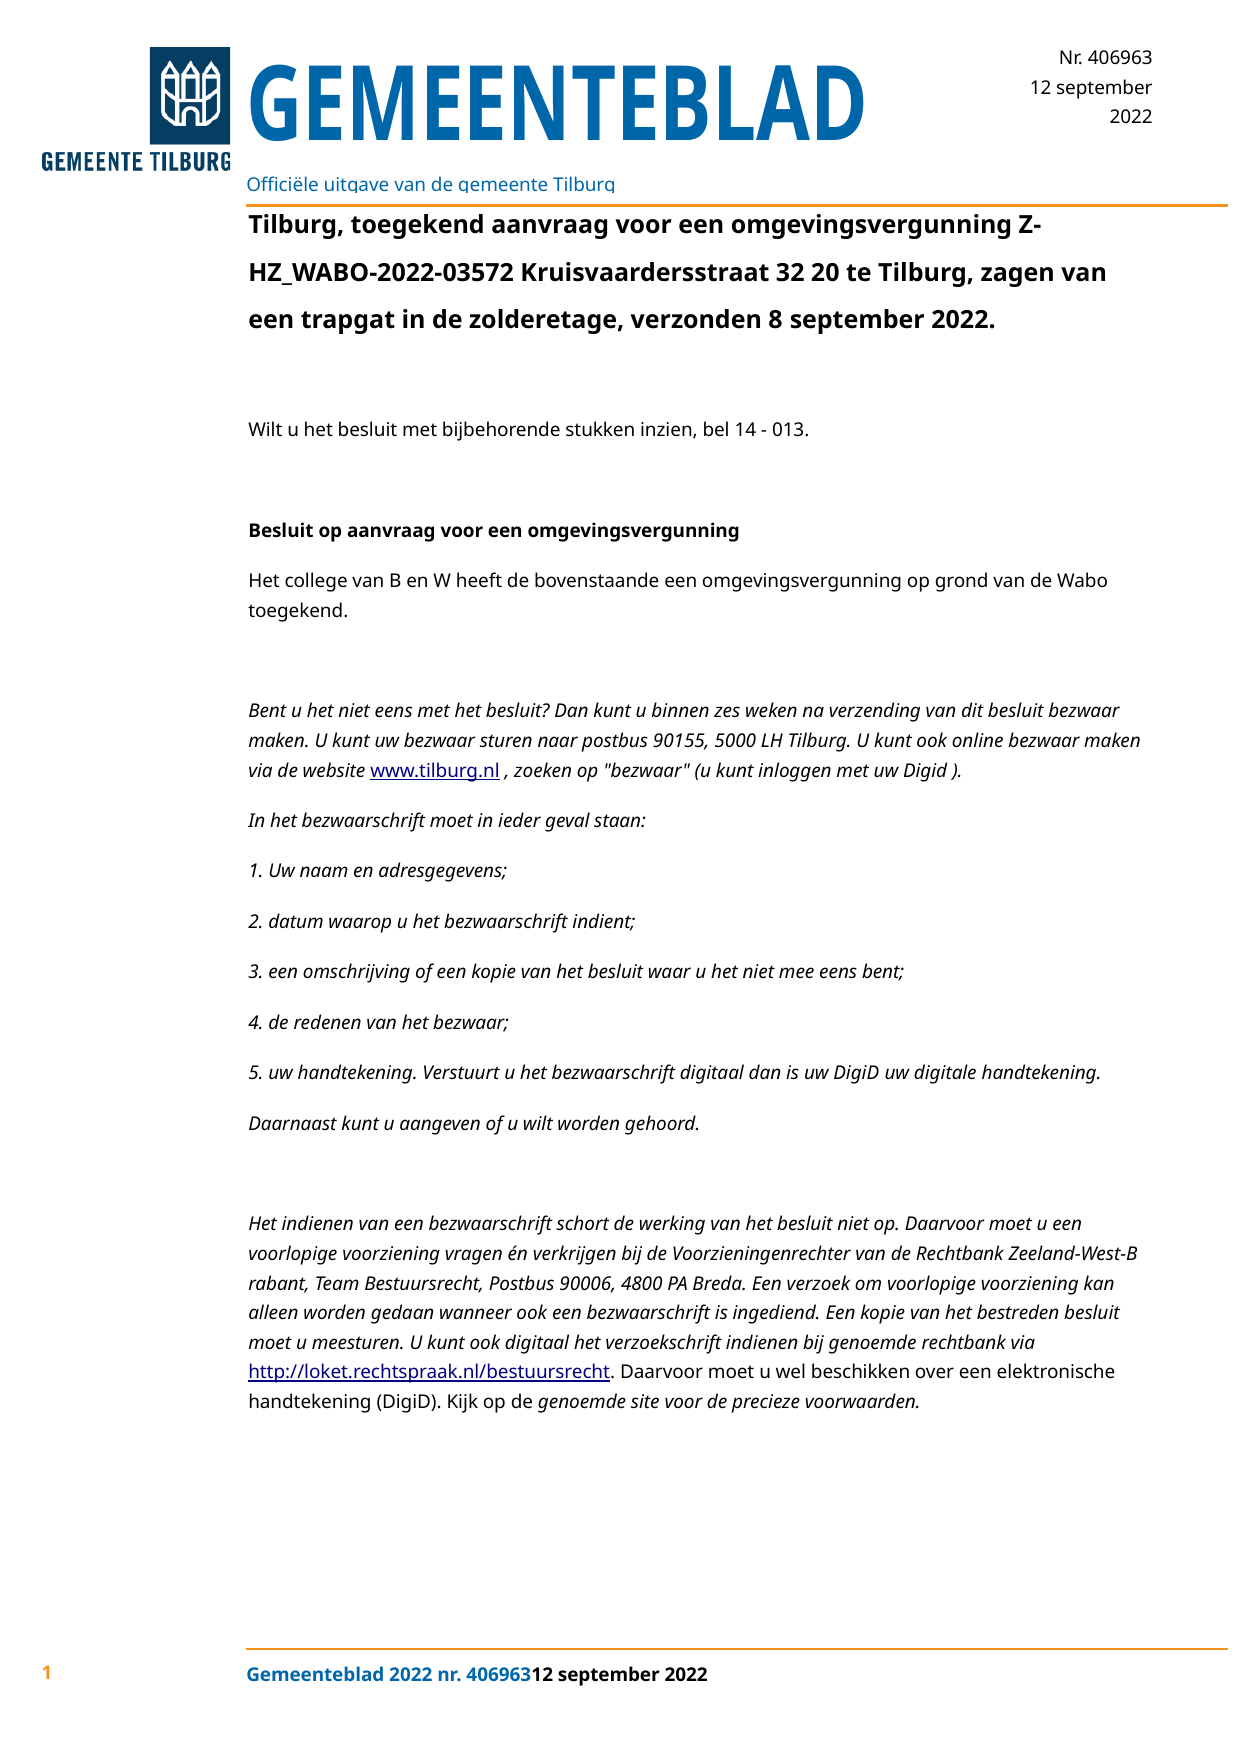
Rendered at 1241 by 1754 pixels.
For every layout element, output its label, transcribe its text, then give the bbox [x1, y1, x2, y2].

text Wilt u het besluit met bijbehorende stukken inzien, bel 14 - 013. [248, 416, 1152, 442]
text 5. uw handtekening. Verstuurt u het bezwaarschrift digitaal dan is uw DigiD uw digitale handtekening. [248, 1059, 1152, 1085]
text Het college van B en W heeft de bovenstaande een omgevingsvergunning op grond van de Wabo toegekend. [248, 567, 1152, 622]
text 1. Uw naam en adresgegevens; [248, 858, 1152, 883]
picture [41, 47, 231, 172]
text Het indienen van een bezwaarschrift schort de werking van het besluit niet op. Daarvoor moet u een voorlopige voorziening vragen én verkrijgen bij de Voorzieningenrechter van de Rechtbank Zeeland-West-B rabant, Team Bestuursrecht, Postbus 90006, 4800 PA Breda. Een verzoek om voorlopige voorziening kan alleen worden gedaan wanneer ook een bezwaarschrift is ingediend. Een kopie van het bestreden besluit moet u meesturen. U kunt ook digitaal het verzoekschrift indienen bij genoemde rechtbank via http://loket.rechtspraak.nl/bestuursrecht. Daarvoor moet u wel beschikken over een elektronische handtekening (DigiD). Kijk op de genoemde site voor de precieze voorwaarden. [248, 1211, 1152, 1414]
text In het bezwaarschrift moet in ieder geval staan: [248, 807, 1152, 833]
text 3. een omschrijving of een kopie van het besluit waar u het niet mee eens bent; [248, 958, 1152, 984]
text Daarnaast kunt u aangeven of u wilt worden gehoord. [248, 1110, 1152, 1135]
text 4. de redenen van het bezwaar; [248, 1009, 1152, 1034]
text Tilburg, toegekend aanvraag voor een omgevingsvergunning Z-HZ_WABO-2022-03572 Kruisvaardersstraat 32 20 te Tilburg, zagen van een trapgat in de zolderetage, verzonden 8 september 2022. [248, 207, 1152, 336]
text 2. datum waarop u het bezwaarschrift indient; [248, 908, 1152, 934]
text Besluit op aanvraag voor een omgevingsvergunning [248, 517, 1152, 542]
text Bent u het niet eens met het besluit? Dan kunt u binnen zes weken na verzending van dit besluit bezwaar maken. U kunt uw bezwaar sturen naar postbus 90155, 5000 LH Tilburg. U kunt ook online bezwaar maken via de website www.tilburg.nl , zoeken op "bezwaar" (u kunt inloggen met uw Digid ). [248, 698, 1152, 782]
